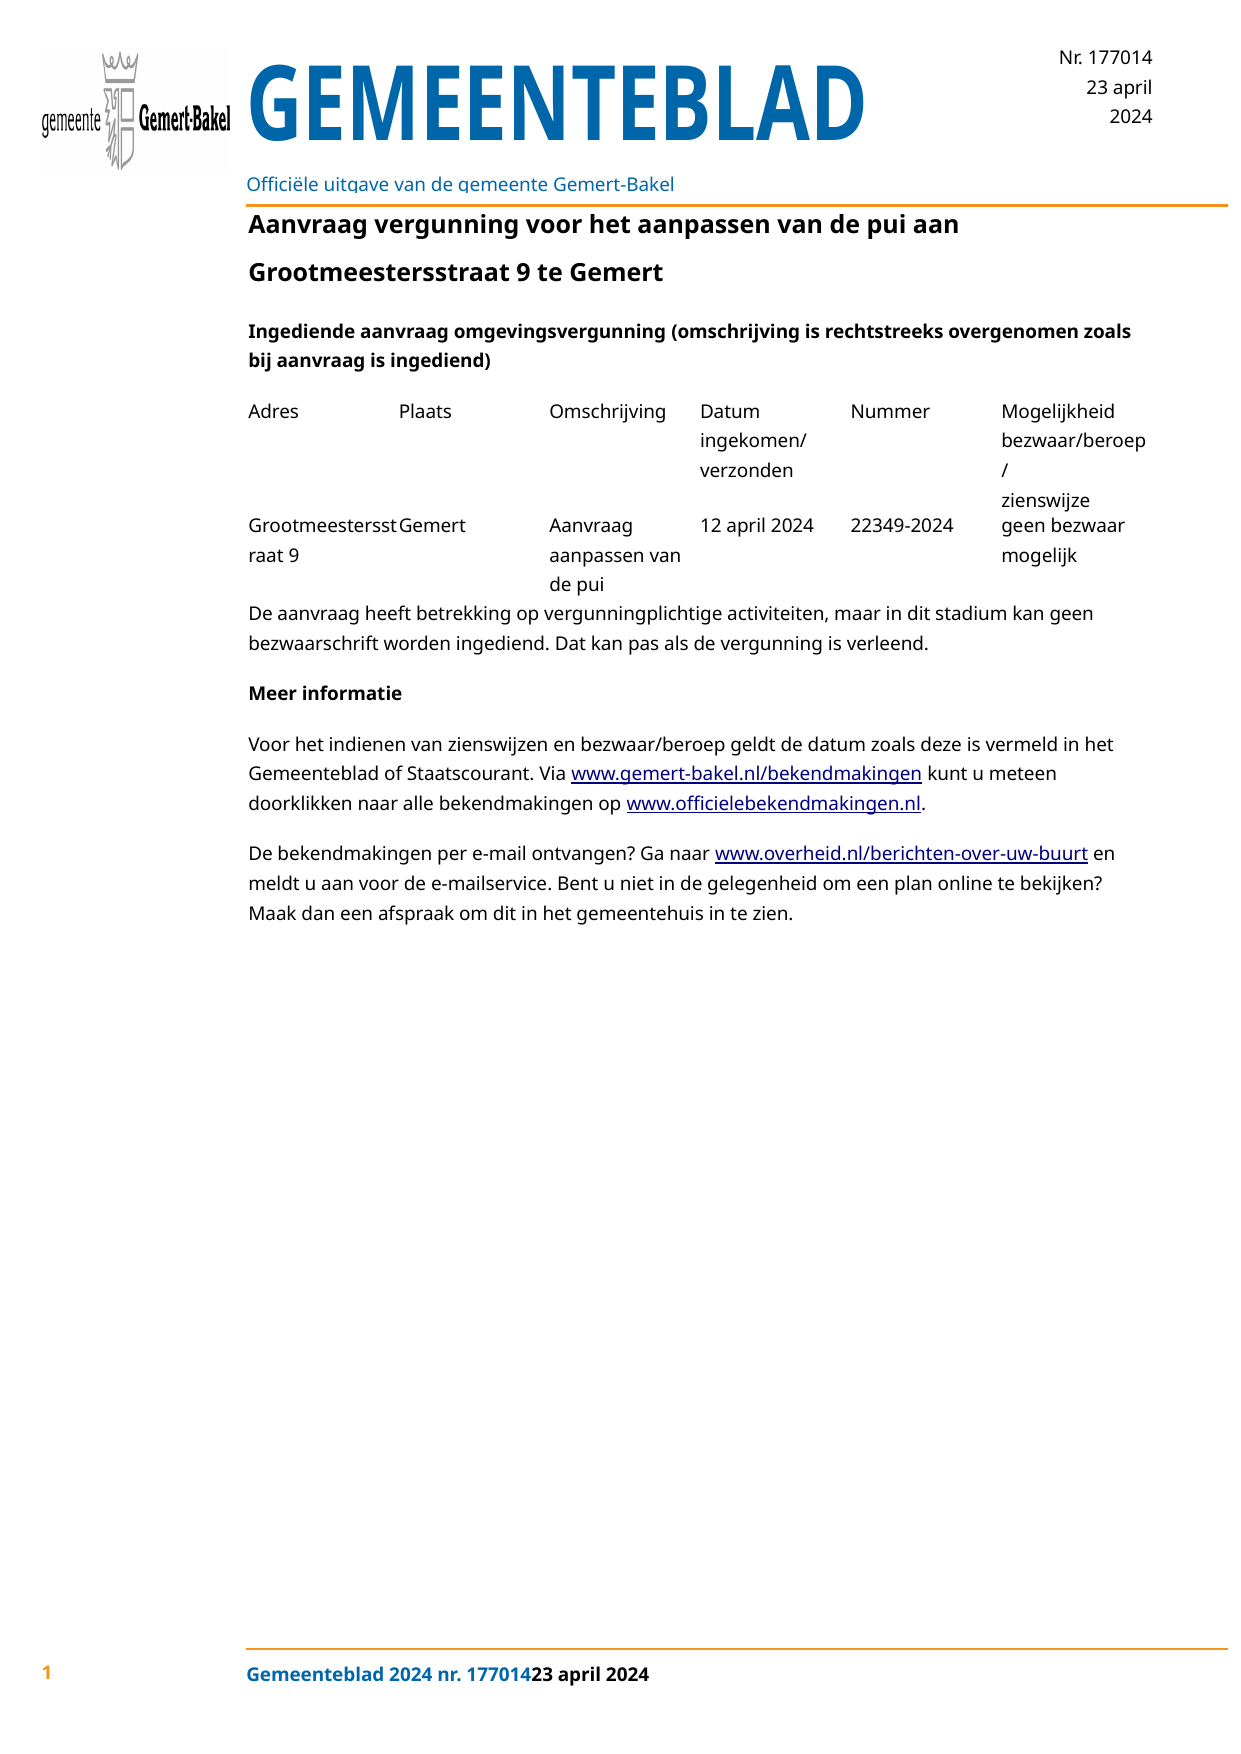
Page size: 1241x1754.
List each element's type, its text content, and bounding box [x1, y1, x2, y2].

table_header Adres [248, 398, 398, 512]
table_header Nummer [850, 398, 1001, 512]
text Voor het indienen van zienswijzen en bezwaar/beroep geldt de datum zoals deze is vermeld in het Gemeenteblad of Staatscourant. Via www.gemert-bakel.nl/bekendmakingen kunt u meteen doorklikken naar alle bekendmakingen op www.officielebekendmakingen.nl. [248, 731, 1152, 816]
table_cell 12 april 2024 [700, 513, 850, 597]
text De bekendmakingen per e-mail ontvangen? Ga naar www.overheid.nl/berichten-over-uw-buurt en meldt u aan voor de e-mailservice. Bent u niet in de gelegenheid om een plan online te bekijken? Maak dan een afspraak om dit in het gemeentehuis in te zien. [248, 841, 1152, 926]
table_cell Grootmeestersstraat 9 [248, 513, 398, 597]
table_header Omschrijving [549, 398, 700, 512]
table_header Datum ingekomen/ verzonden [700, 398, 850, 512]
text Meer informatie [248, 681, 1152, 706]
text Aanvraag vergunning voor het aanpassen van de pui aan Grootmeestersstraat 9 te Gemert [248, 207, 1152, 288]
text Ingediende aanvraag omgevingsvergunning (omschrijving is rechtstreeks overgenomen zoals bij aanvraag is ingediend) [248, 318, 1152, 373]
table_header Plaats [399, 398, 549, 512]
table_cell geen bezwaar mogelijk [1001, 513, 1152, 597]
picture [41, 47, 231, 172]
text De aanvraag heeft betrekking op vergunningplichtige activiteiten, maar in dit stadium kan geen bezwaarschrift worden ingediend. Dat kan pas als de vergunning is verleend. [248, 601, 1152, 656]
table_cell Gemert [399, 513, 549, 597]
table_cell 22349-2024 [850, 513, 1001, 597]
table_cell Aanvraag aanpassen van de pui [549, 513, 700, 597]
table_header Mogelijkheid bezwaar/beroep/ zienswijze [1001, 398, 1152, 512]
